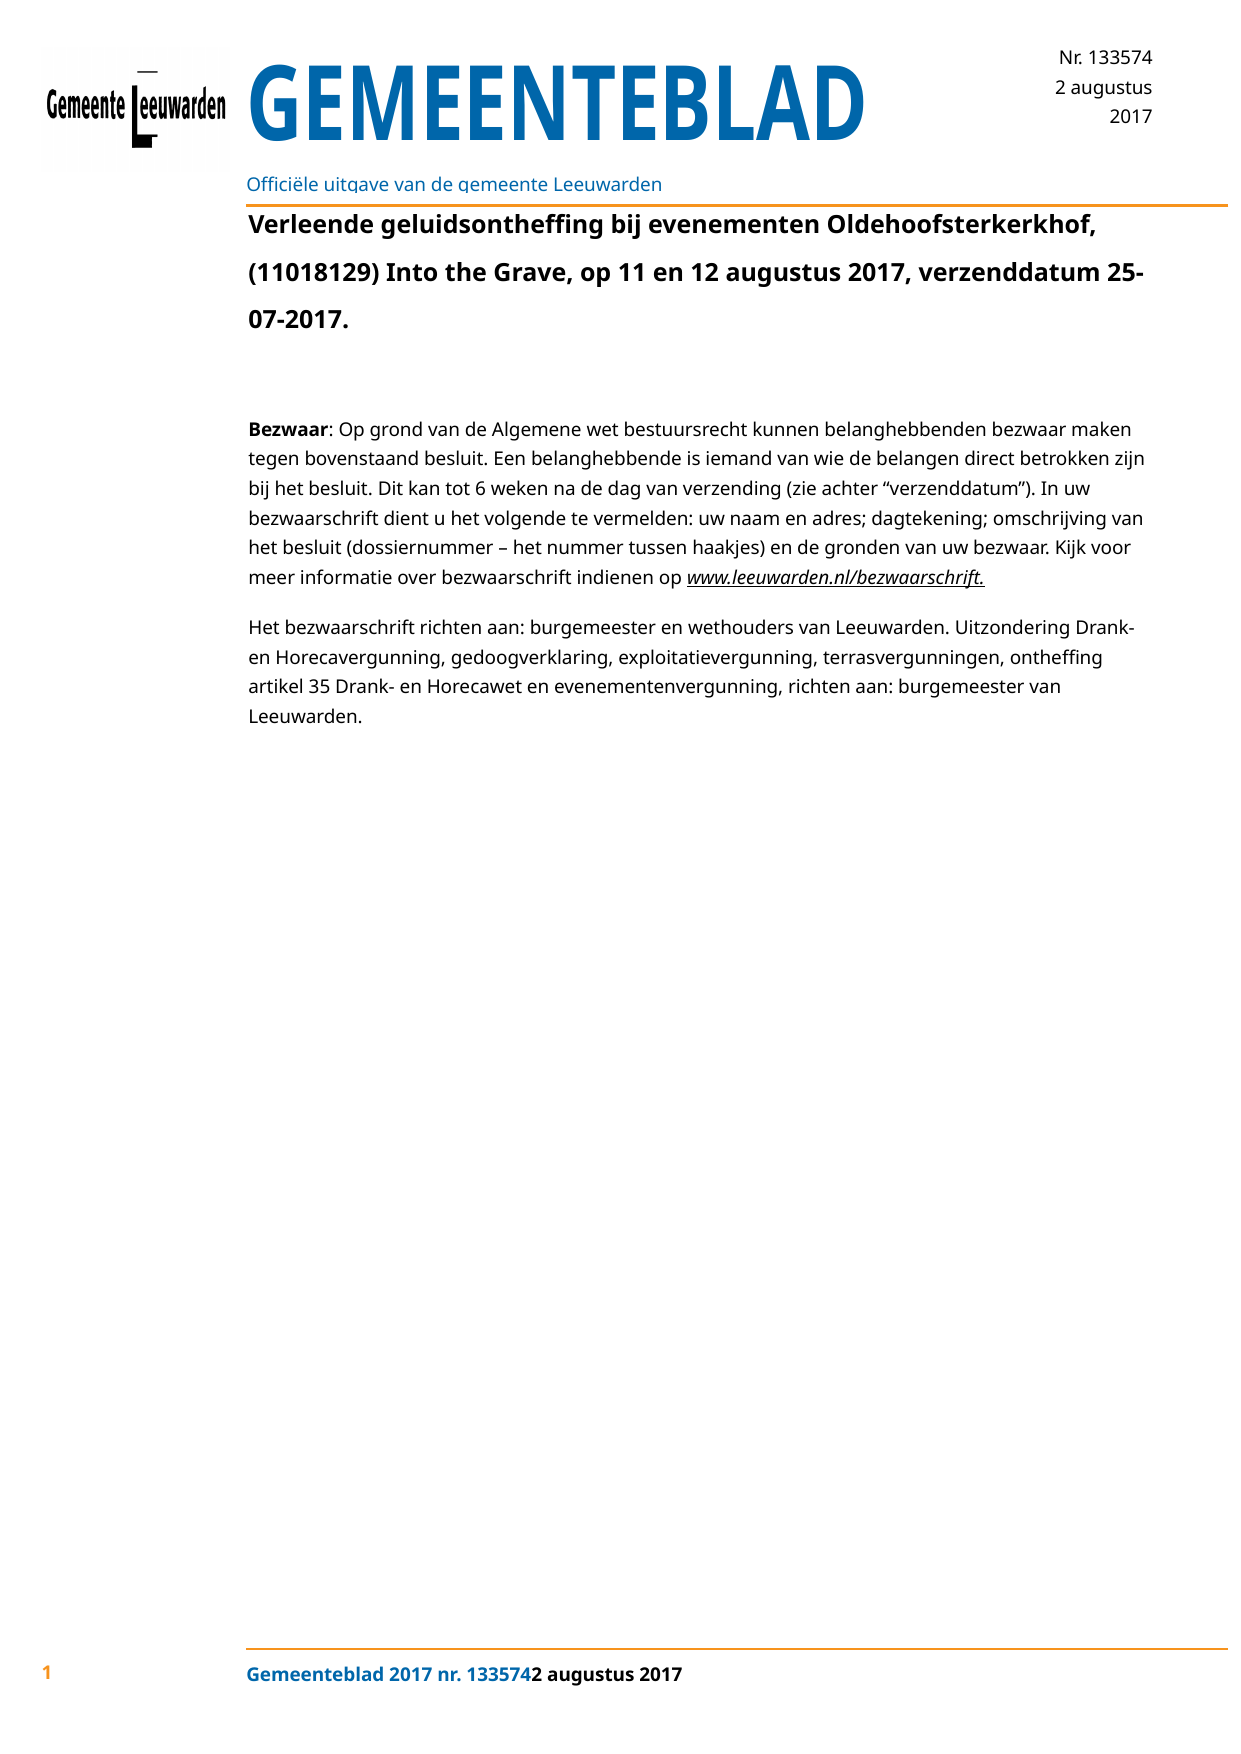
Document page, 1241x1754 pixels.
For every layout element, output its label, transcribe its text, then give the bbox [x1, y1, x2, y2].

text Verleende geluidsontheffing bij evenementen Oldehoofsterkerkhof, (11018129) Into the Grave, op 11 en 12 augustus 2017, verzenddatum 25-07-2017. [248, 207, 1152, 336]
picture [41, 47, 231, 172]
text Bezwaar: Op grond van de Algemene wet bestuursrecht kunnen belanghebbenden bezwaar maken tegen bovenstaand besluit. Een belanghebbende is iemand van wie de belangen direct betrokken zijn bij het besluit. Dit kan tot 6 weken na de dag van verzending (zie achter “verzenddatum”). In uw bezwaarschrift dient u het volgende te vermelden: uw naam en adres; dagtekening; omschrijving van het besluit (dossiernummer – het nummer tussen haakjes) en de gronden van uw bezwaar. Kijk voor meer informatie over bezwaarschrift indienen op www.leeuwarden.nl/bezwaarschrift. [248, 416, 1152, 589]
text Het bezwaarschrift richten aan: burgemeester en wethouders van Leeuwarden. Uitzondering Drank- en Horecavergunning, gedoogverklaring, exploitatievergunning, terrasvergunningen, ontheffing artikel 35 Drank- en Horecawet en evenementenvergunning, richten aan: burgemeester van Leeuwarden. [248, 614, 1152, 729]
